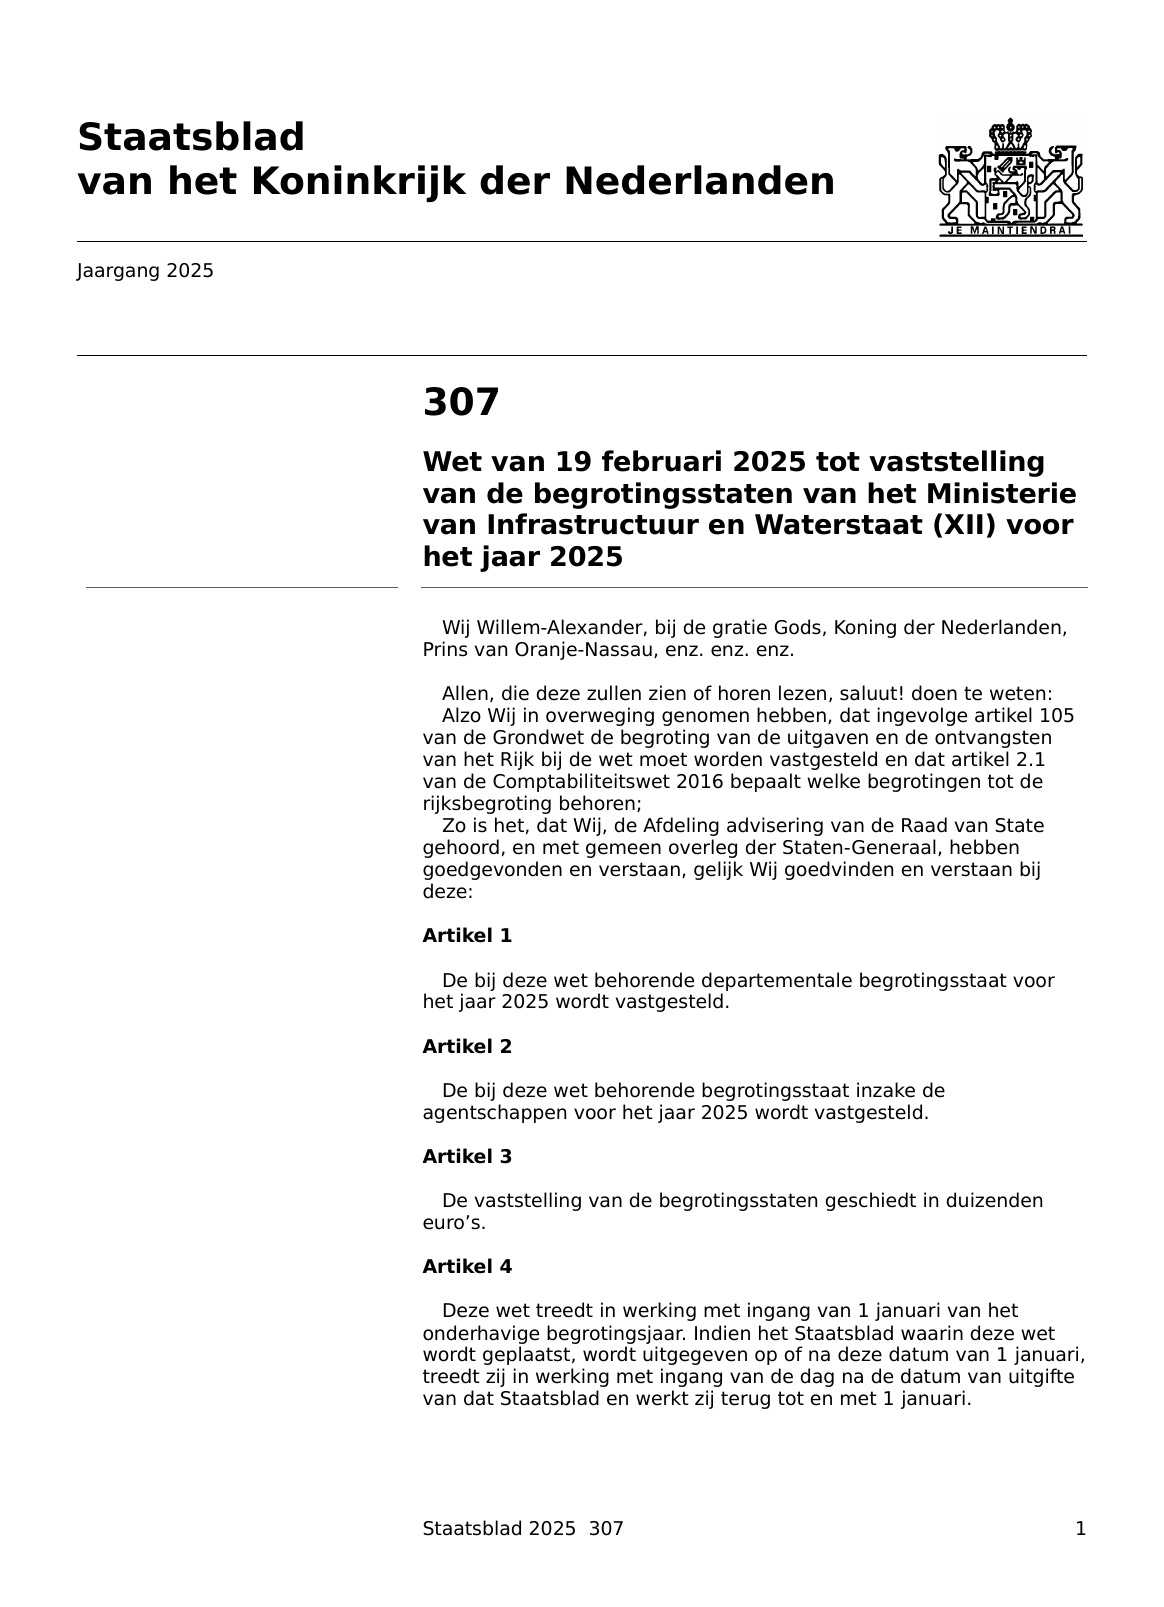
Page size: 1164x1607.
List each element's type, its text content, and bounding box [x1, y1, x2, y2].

picture [936, 115, 1087, 240]
subtitle Artikel 4 [422, 1256, 1087, 1278]
table_header [886, 100, 1087, 241]
subtitle Artikel 3 [422, 1146, 1087, 1168]
table_cell Jaargang 2025 [77, 242, 1087, 355]
subtitle Artikel 1 [422, 925, 1087, 947]
text Alzo Wij in overweging genomen hebben, dat ingevolge artikel 105 van de Grondwet de begroting van de uitgaven en de ontvangsten van het Rijk bij de wet moet worden vastgesteld en dat artikel 2.1 van de Comptabiliteitswet 2016 bepaalt welke begrotingen tot de rijksbegroting behoren; [422, 705, 1087, 815]
text Wij Willem-Alexander, bij de gratie Gods, Koning der Nederlanden, Prins van Oranje-Nassau, enz. enz. enz. [422, 617, 1087, 661]
text Deze wet treedt in werking met ingang van 1 januari van het onderhavige begrotingsjaar. Indien het Staatsblad waarin deze wet wordt geplaatst, wordt uitgegeven op of na deze datum van 1 januari, treedt zij in werking met ingang van de dag na de datum van uitgifte van dat Staatsblad en werkt zij terug tot en met 1 januari. [422, 1300, 1087, 1410]
text Zo is het, dat Wij, de Afdeling advisering van de Raad van State gehoord, en met gemeen overleg der Staten-Generaal, hebben goedgevonden en verstaan, gelijk Wij goedvinden en verstaan bij deze: [422, 815, 1087, 903]
text Allen, die deze zullen zien of horen lezen, saluut! doen te weten: [422, 683, 1087, 705]
subtitle 307 [422, 381, 1087, 424]
text De bij deze wet behorende begrotingsstaat inzake de agentschappen voor het jaar 2025 wordt vastgesteld. [422, 1080, 1087, 1124]
text Wet van 19 februari 2025 tot vaststelling van de begrotingsstaten van het Ministerie van Infrastructuur en Waterstaat (XII) voor het jaar 2025 [422, 447, 1087, 573]
text De vaststelling van de begrotingsstaten geschiedt in duizenden euro’s. [422, 1190, 1087, 1234]
subtitle Artikel 2 [422, 1036, 1087, 1058]
text De bij deze wet behorende departementale begrotingsstaat voor het jaar 2025 wordt vastgesteld. [422, 969, 1087, 1013]
table_header Staatsblad van het Koninkrijk der Nederlanden [77, 100, 886, 241]
